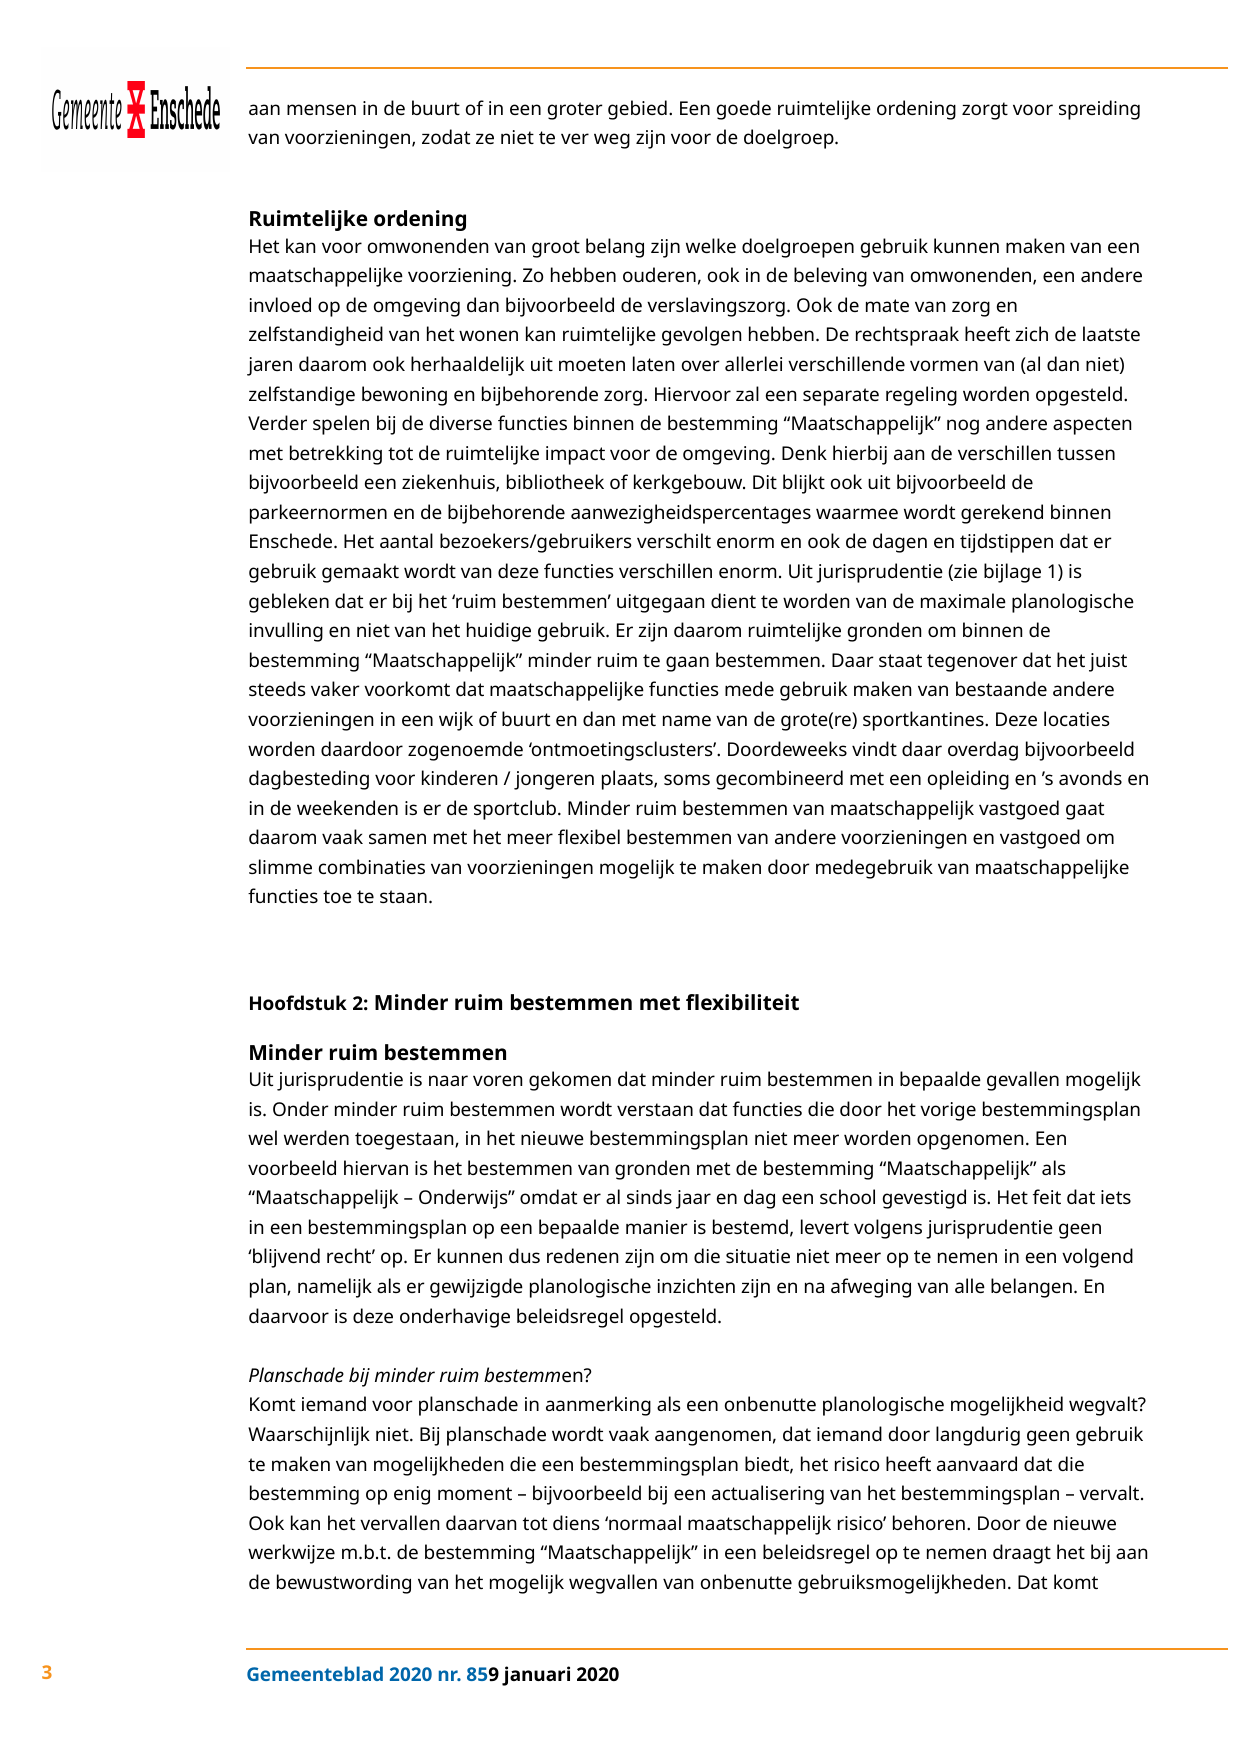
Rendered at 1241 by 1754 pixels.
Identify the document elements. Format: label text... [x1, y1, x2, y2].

text Uit jurisprudentie is naar voren gekomen dat minder ruim bestemmen in bepaalde gevallen mogelijk is. Onder minder ruim bestemmen wordt verstaan dat functies die door het vorige bestemmingsplan wel werden toegestaan, in het nieuwe bestemmingsplan niet meer worden opgenomen. Een voorbeeld hiervan is het bestemmen van gronden met de bestemming “Maatschappelijk” als “Maatschappelijk – Onderwijs” omdat er al sinds jaar en dag een school gevestigd is. Het feit dat iets in een bestemmingsplan op een bepaalde manier is bestemd, levert volgens jurisprudentie geen ‘blijvend recht’ op. Er kunnen dus redenen zijn om die situatie niet meer op te nemen in een volgend plan, namelijk als er gewijzigde planologische inzichten zijn en na afweging van alle belangen. En daarvoor is deze onderhavige beleidsregel opgesteld. [248, 1066, 1152, 1328]
picture [41, 47, 231, 172]
text Komt iemand voor planschade in aanmerking als een onbenutte planologische mogelijkheid wegvalt? Waarschijnlijk niet. Bij planschade wordt vaak aangenomen, dat iemand door langdurig geen gebruik te maken van mogelijkheden die een bestemmingsplan biedt, het risico heeft aanvaard dat die bestemming op enig moment – bijvoorbeeld bij een actualisering van het bestemmingsplan – vervalt. Ook kan het vervallen daarvan tot diens ‘normaal maatschappelijk risico’ behoren. Door de nieuwe werkwijze m.b.t. de bestemming “Maatschappelijk” in een beleidsregel op te nemen draagt het bij aan de bewustwording van het mogelijk wegvallen van onbenutte gebruiksmogelijkheden. Dat komt [248, 1392, 1152, 1595]
text aan mensen in de buurt of in een groter gebied. Een goede ruimtelijke ordening zorgt voor spreiding van voorzieningen, zodat ze niet te ver weg zijn voor de doelgroep. [248, 95, 1152, 150]
text Ruimtelijke ordening [248, 204, 1152, 233]
text Minder ruim bestemmen [248, 1038, 1152, 1066]
text Hoofdstuk 2: Minder ruim bestemmen met flexibiliteit [248, 988, 1152, 1017]
text Planschade bij minder ruim bestemmen? [248, 1362, 1152, 1388]
text Het kan voor omwonenden van groot belang zijn welke doelgroepen gebruik kunnen maken van een maatschappelijke voorziening. Zo hebben ouderen, ook in de beleving van omwonenden, een andere invloed op de omgeving dan bijvoorbeeld de verslavingszorg. Ook de mate van zorg en zelfstandigheid van het wonen kan ruimtelijke gevolgen hebben. De rechtspraak heeft zich de laatste jaren daarom ook herhaaldelijk uit moeten laten over allerlei verschillende vormen van (al dan niet) zelfstandige bewoning en bijbehorende zorg. Hiervoor zal een separate regeling worden opgesteld. Verder spelen bij de diverse functies binnen de bestemming “Maatschappelijk” nog andere aspecten met betrekking tot de ruimtelijke impact voor de omgeving. Denk hierbij aan de verschillen tussen bijvoorbeeld een ziekenhuis, bibliotheek of kerkgebouw. Dit blijkt ook uit bijvoorbeeld de parkeernormen en de bijbehorende aanwezigheidspercentages waarmee wordt gerekend binnen Enschede. Het aantal bezoekers/gebruikers verschilt enorm en ook de dagen en tijdstippen dat er gebruik gemaakt wordt van deze functies verschillen enorm. Uit jurisprudentie (zie bijlage 1) is gebleken dat er bij het ‘ruim bestemmen’ uitgegaan dient te worden van de maximale planologische invulling en niet van het huidige gebruik. Er zijn daarom ruimtelijke gronden om binnen de bestemming “Maatschappelijk” minder ruim te gaan bestemmen. Daar staat tegenover dat het juist steeds vaker voorkomt dat maatschappelijke functies mede gebruik maken van bestaande andere voorzieningen in een wijk of buurt en dan met name van de grote(re) sportkantines. Deze locaties worden daardoor zogenoemde ‘ontmoetingsclusters’. Doordeweeks vindt daar overdag bijvoorbeeld dagbesteding voor kinderen / jongeren plaats, soms gecombineerd met een opleiding en ’s avonds en in de weekenden is er de sportclub. Minder ruim bestemmen van maatschappelijk vastgoed gaat daarom vaak samen met het meer flexibel bestemmen van andere voorzieningen en vastgoed om slimme combinaties van voorzieningen mogelijk te maken door medegebruik van maatschappelijke functies toe te staan. [248, 233, 1152, 909]
